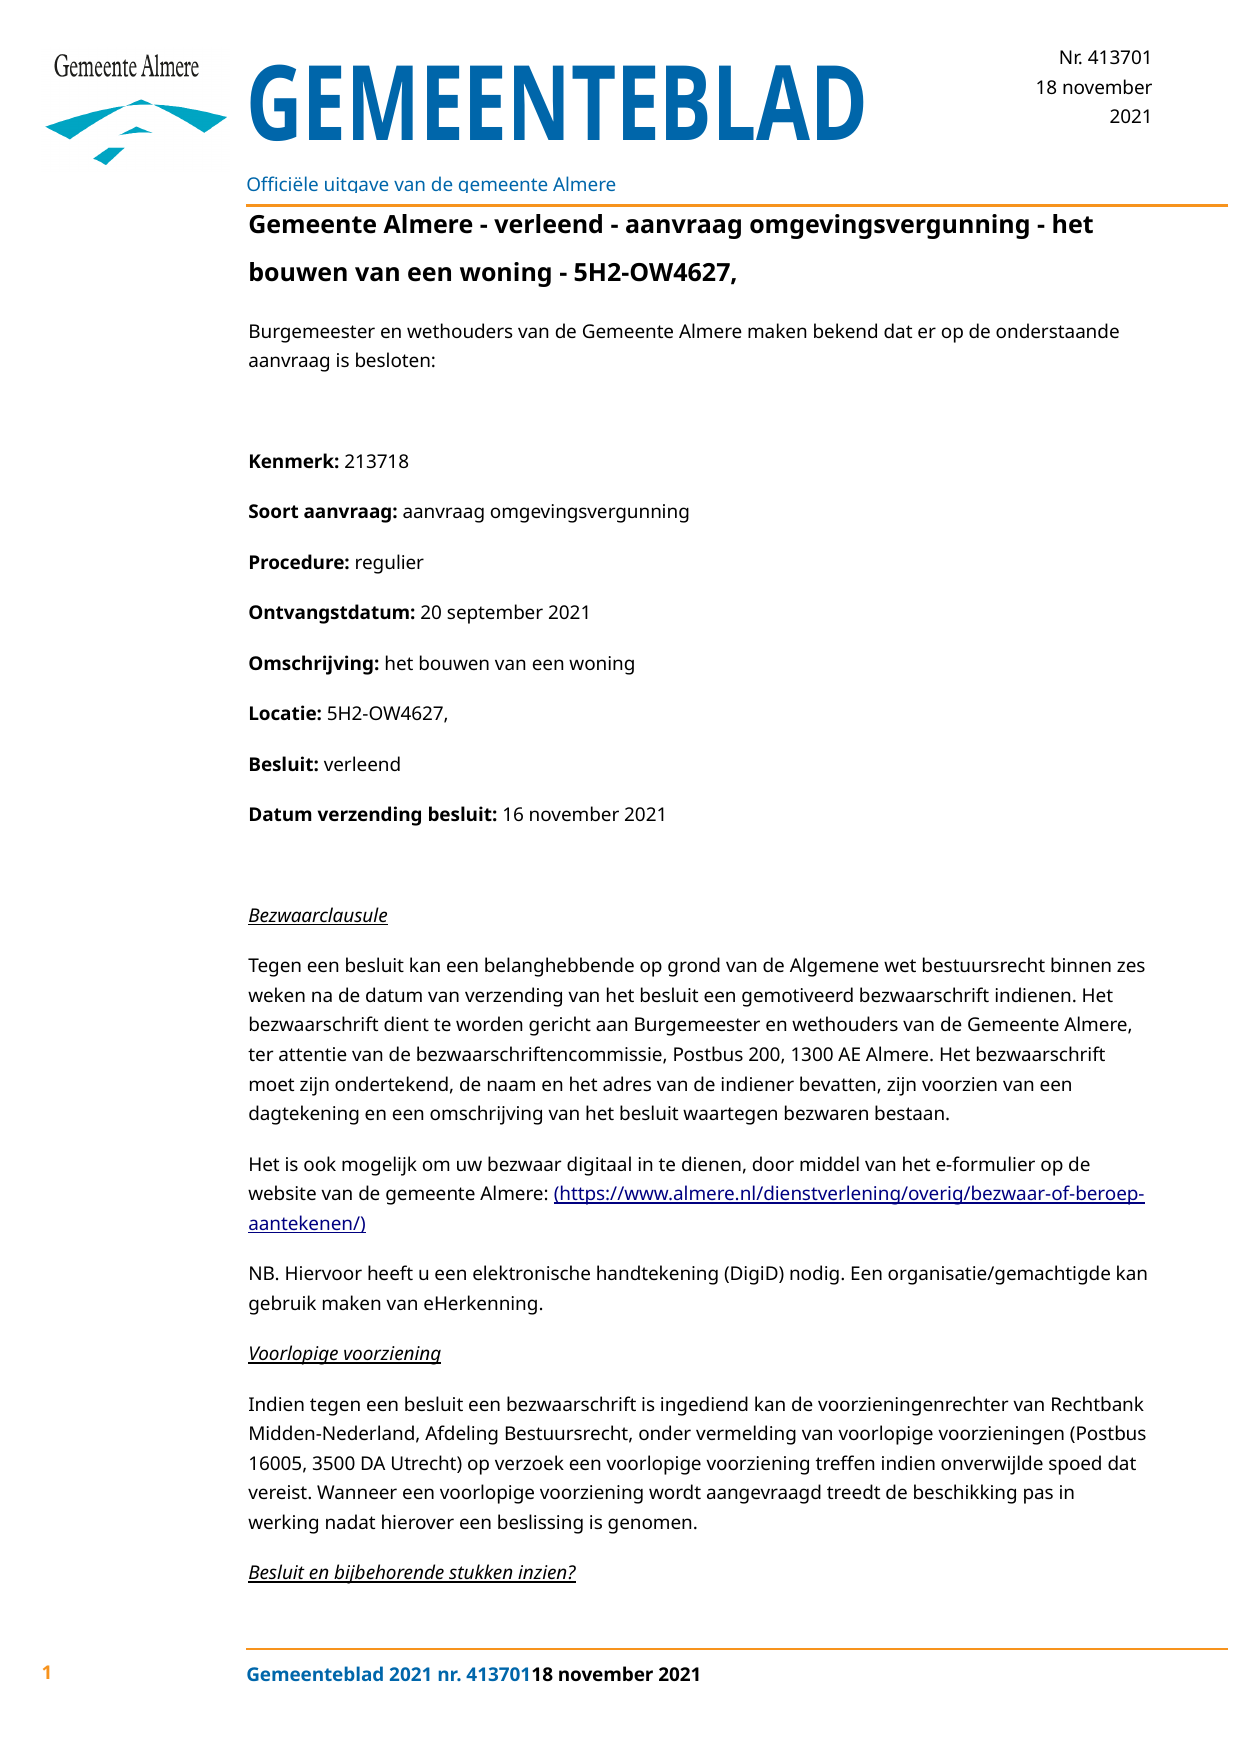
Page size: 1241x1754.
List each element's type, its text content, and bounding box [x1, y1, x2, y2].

text NB. Hiervoor heeft u een elektronische handtekening (DigiD) nodig. Een organisatie/gemachtigde kan gebruik maken van eHerkenning. [248, 1260, 1152, 1316]
text Indien tegen een besluit een bezwaarschrift is ingediend kan de voorzieningenrechter van Rechtbank Midden-Nederland, Afdeling Bestuursrecht, onder vermelding van voorlopige voorzieningen (Postbus 16005, 3500 DA Utrecht) op verzoek een voorlopige voorziening treffen indien onverwijlde spoed dat vereist. Wanneer een voorlopige voorziening wordt aangevraagd treedt de beschikking pas in werking nadat hierover een beslissing is genomen. [248, 1391, 1152, 1535]
picture [41, 47, 231, 172]
text Kenmerk: 213718 [248, 448, 1152, 474]
text Locatie: 5H2-OW4627, [248, 700, 1152, 726]
text Tegen een besluit kan een belanghebbende op grond van de Algemene wet bestuursrecht binnen zes weken na de datum van verzending van het besluit een gemotiveerd bezwaarschrift indienen. Het bezwaarschrift dient te worden gericht aan Burgemeester en wethouders van de Gemeente Almere, ter attentie van de bezwaarschriftencommissie, Postbus 200, 1300 AE Almere. Het bezwaarschrift moet zijn ondertekend, de naam en het adres van de indiener bevatten, zijn voorzien van een dagtekening en een omschrijving van het besluit waartegen bezwaren bestaan. [248, 952, 1152, 1126]
text Datum verzending besluit: 16 november 2021 [248, 801, 1152, 827]
text Gemeente Almere - verleend - aanvraag omgevingsvergunning - het bouwen van een woning - 5H2-OW4627, [248, 207, 1152, 288]
text Voorlopige voorziening [248, 1340, 1152, 1366]
text Procedure: regulier [248, 549, 1152, 575]
text Omschrijving: het bouwen van een woning [248, 650, 1152, 676]
text Ontvangstdatum: 20 september 2021 [248, 599, 1152, 625]
text Besluit en bijbehorende stukken inzien? [248, 1559, 1152, 1585]
text Burgemeester en wethouders van de Gemeente Almere maken bekend dat er op de onderstaande aanvraag is besloten: [248, 318, 1152, 373]
text Soort aanvraag: aanvraag omgevingsvergunning [248, 499, 1152, 524]
text Besluit: verleend [248, 751, 1152, 777]
text Bezwaarclausule [248, 902, 1152, 928]
text Het is ook mogelijk om uw bezwaar digitaal in te dienen, door middel van het e-formulier op de website van de gemeente Almere: (https://www.almere.nl/dienstverlening/overig/bezwaar-of-beroep-aantekenen/) [248, 1151, 1152, 1236]
